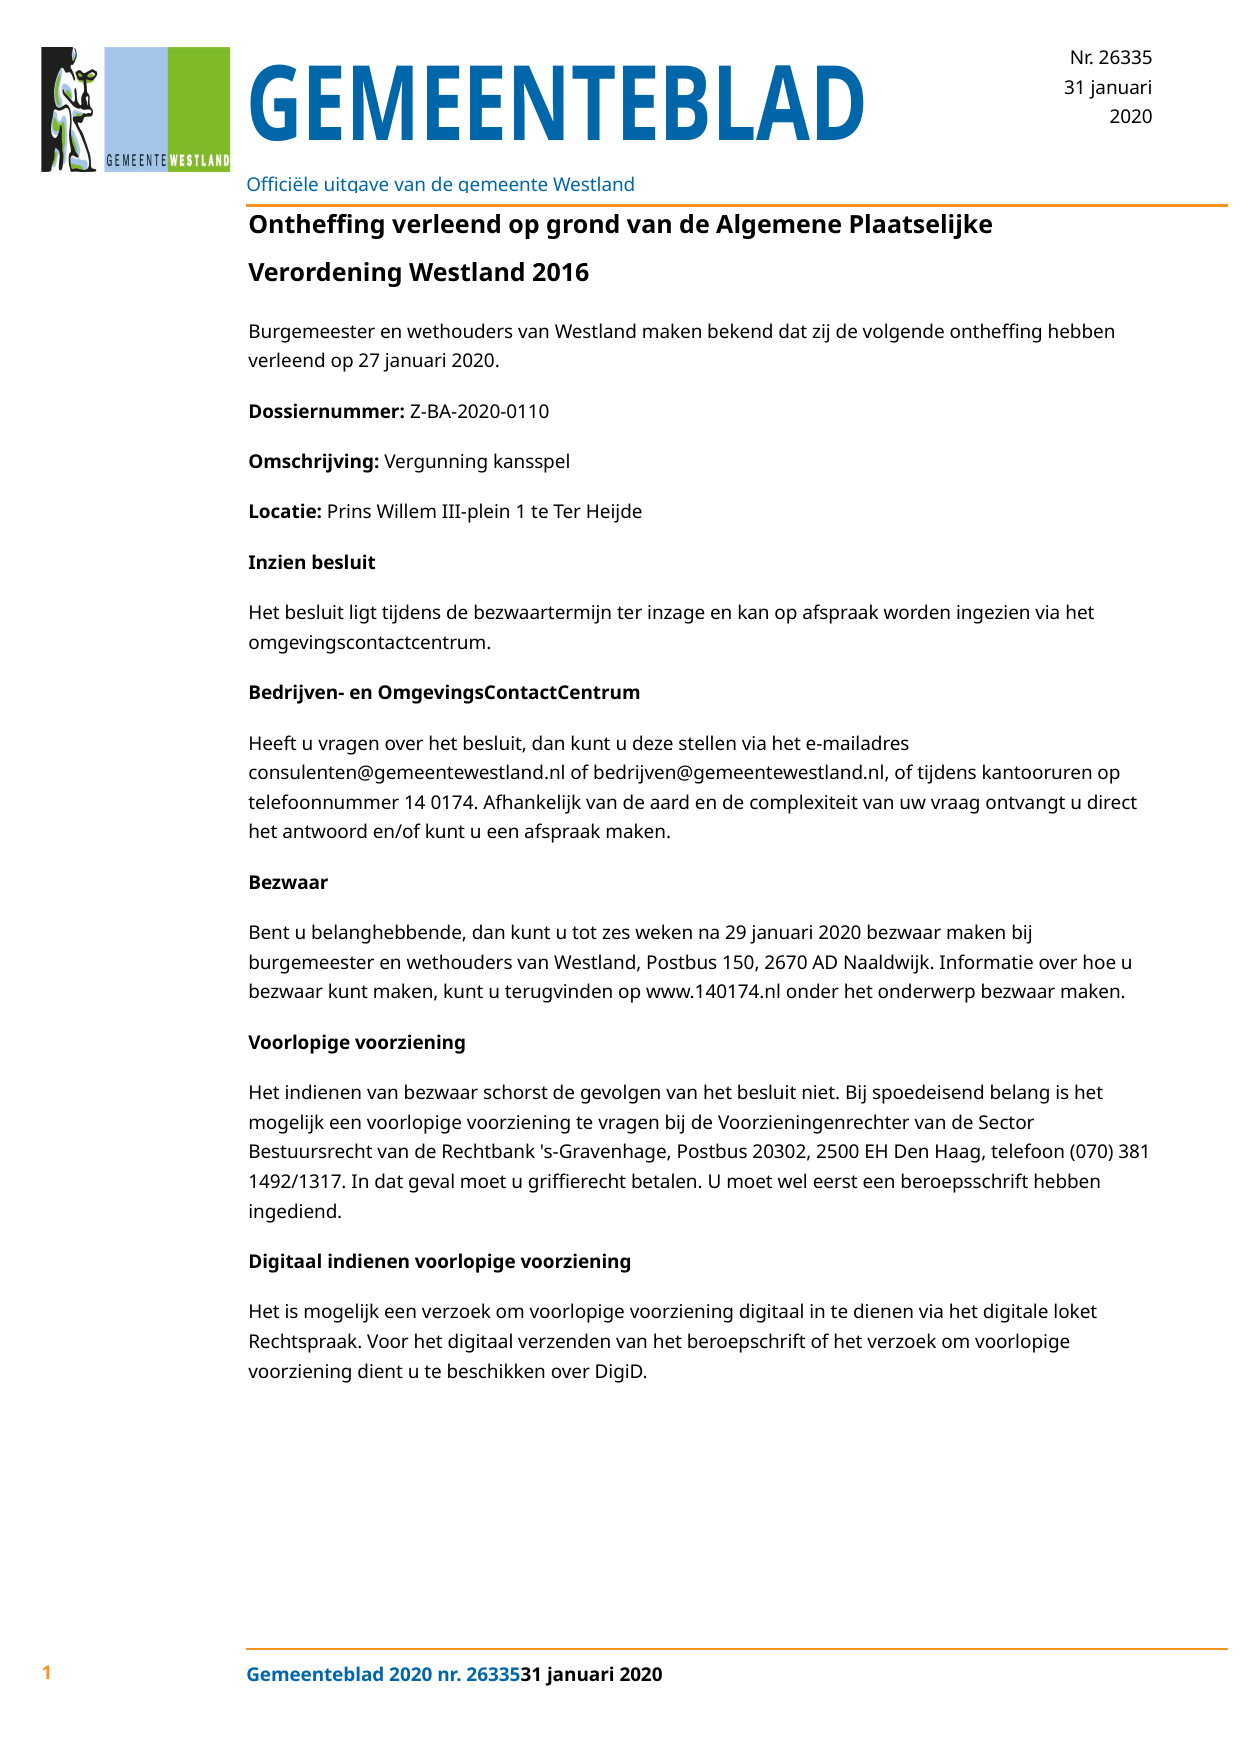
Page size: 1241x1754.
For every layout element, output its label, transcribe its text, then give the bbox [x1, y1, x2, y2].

text Omschrijving: Vergunning kansspel [248, 448, 1152, 474]
text Bedrijven- en OmgevingsContactCentrum [248, 679, 1152, 705]
text Locatie: Prins Willem III-plein 1 te Ter Heijde [248, 499, 1152, 524]
text Dossiernummer: Z-BA-2020-0110 [248, 398, 1152, 424]
text Bezwaar [248, 869, 1152, 895]
text Het besluit ligt tijdens de bezwaartermijn ter inzage en kan op afspraak worden ingezien via het omgevingscontactcentrum. [248, 599, 1152, 655]
text Voorlopige voorziening [248, 1029, 1152, 1055]
text Heeft u vragen over het besluit, dan kunt u deze stellen via het e-mailadres consulenten@gemeentewestland.nl of bedrijven@gemeentewestland.nl, of tijdens kantooruren op telefoonnummer 14 0174. Afhankelijk van de aard en de complexiteit van uw vraag ontvangt u direct het antwoord en/of kunt u een afspraak maken. [248, 730, 1152, 844]
text Burgemeester en wethouders van Westland maken bekend dat zij de volgende ontheffing hebben verleend op 27 januari 2020. [248, 318, 1152, 373]
text Inzien besluit [248, 549, 1152, 575]
text Bent u belanghebbende, dan kunt u tot zes weken na 29 januari 2020 bezwaar maken bij burgemeester en wethouders van Westland, Postbus 150, 2670 AD Naaldwijk. Informatie over hoe u bezwaar kunt maken, kunt u terugvinden op www.140174.nl onder het onderwerp bezwaar maken. [248, 919, 1152, 1004]
picture [41, 47, 231, 172]
text Het is mogelijk een verzoek om voorlopige voorziening digitaal in te dienen via het digitale loket Rechtspraak. Voor het digitaal verzenden van het beroepschrift of het verzoek om voorlopige voorziening dient u te beschikken over DigiD. [248, 1299, 1152, 1384]
text Het indienen van bezwaar schorst de gevolgen van het besluit niet. Bij spoedeisend belang is het mogelijk een voorlopige voorziening te vragen bij de Voorzieningenrechter van de Sector Bestuursrecht van de Rechtbank 's-Gravenhage, Postbus 20302, 2500 EH Den Haag, telefoon (070) 381 1492/1317. In dat geval moet u griffierecht betalen. U moet wel eerst een beroepsschrift hebben ingediend. [248, 1079, 1152, 1224]
text Digitaal indienen voorlopige voorziening [248, 1248, 1152, 1274]
text Ontheffing verleend op grond van de Algemene Plaatselijke Verordening Westland 2016 [248, 207, 1152, 288]
